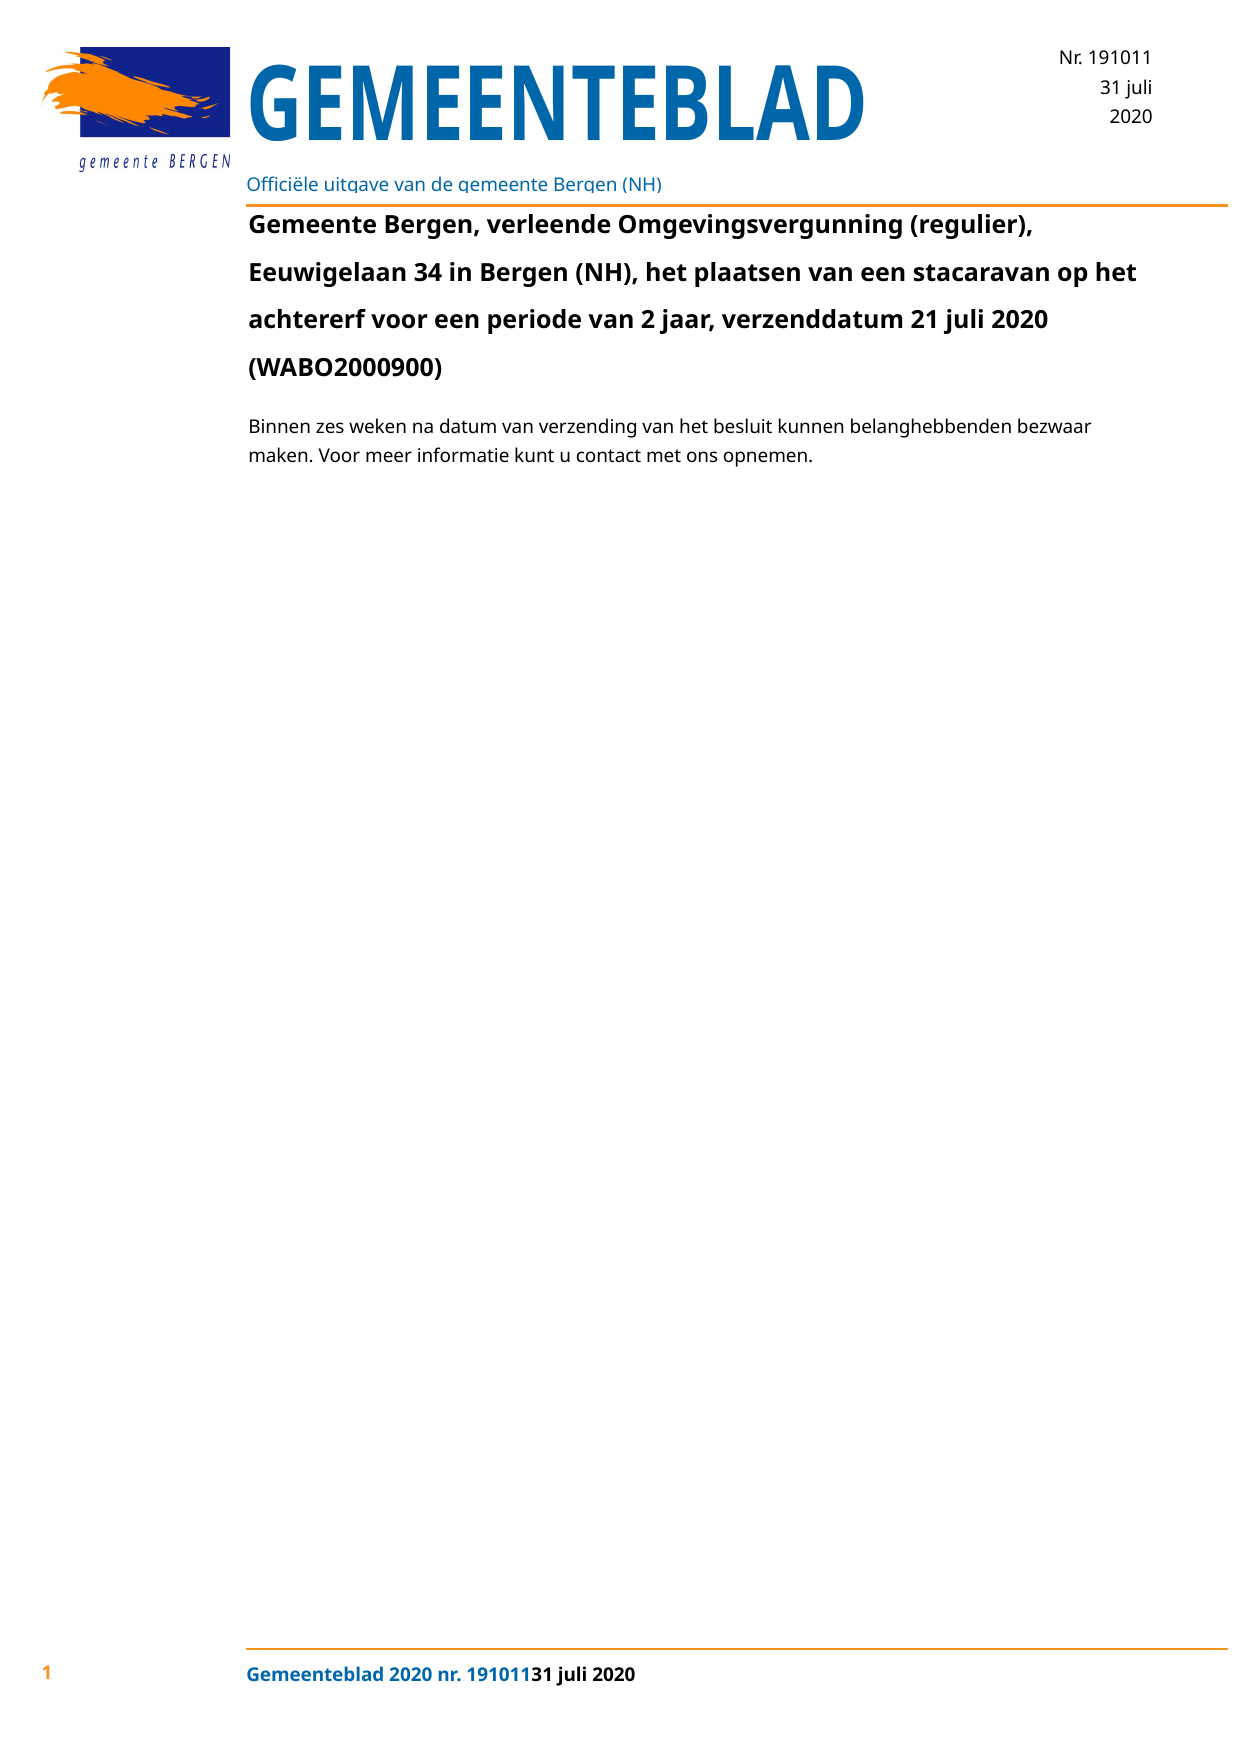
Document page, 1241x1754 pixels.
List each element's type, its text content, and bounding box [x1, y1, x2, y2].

text Gemeente Bergen, verleende Omgevingsvergunning (regulier), Eeuwigelaan 34 in Bergen (NH), het plaatsen van een stacaravan op het achtererf voor een periode van 2 jaar, verzenddatum 21 juli 2020 (WABO2000900) [248, 207, 1152, 384]
picture [41, 47, 231, 172]
text Binnen zes weken na datum van verzending van het besluit kunnen belanghebbenden bezwaar maken. Voor meer informatie kunt u contact met ons opnemen. [248, 413, 1152, 468]
